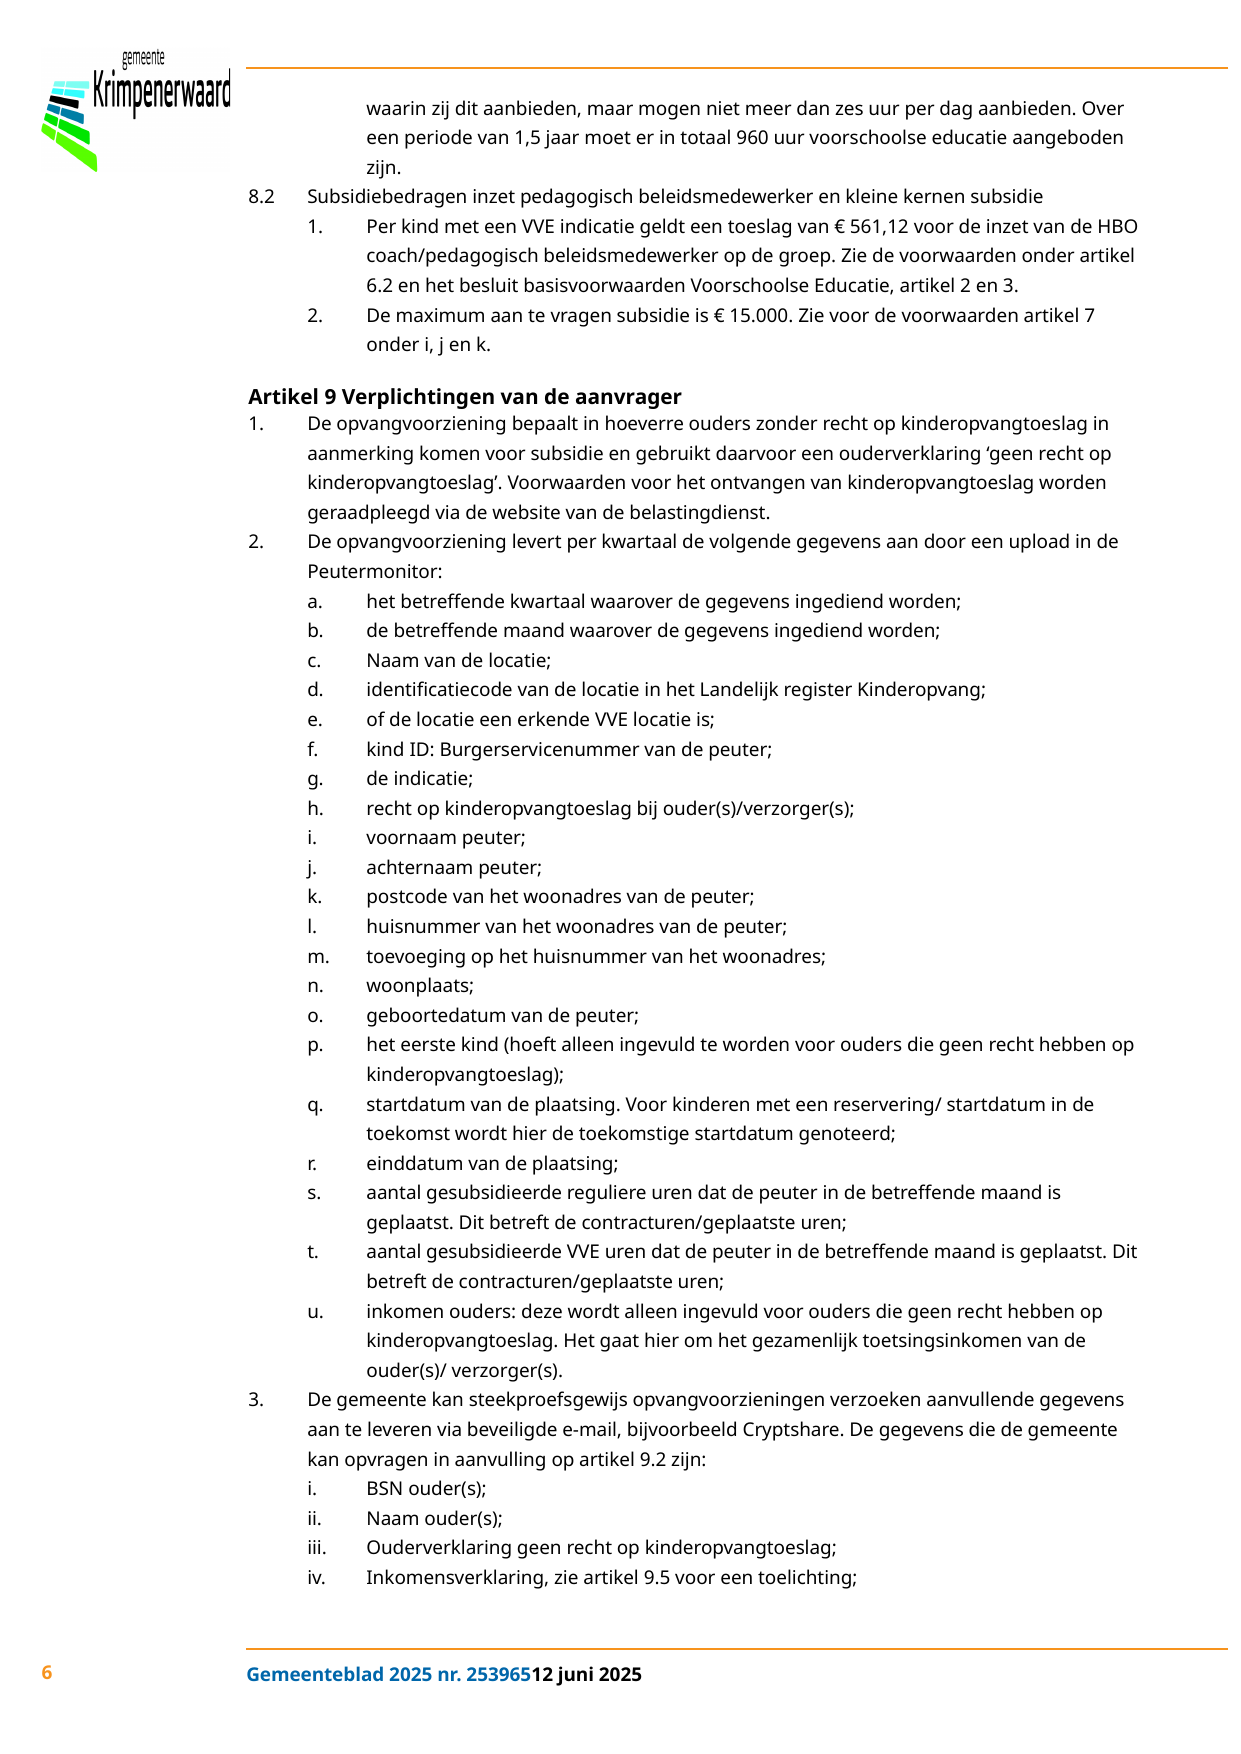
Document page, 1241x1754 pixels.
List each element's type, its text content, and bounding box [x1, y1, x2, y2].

list voornaam peuter; [307, 824, 1152, 850]
list Inkomensverklaring, zie artikel 9.5 voor een toelichting; [307, 1564, 1152, 1590]
list Naam ouder(s); [307, 1505, 1152, 1531]
list identificatiecode van de locatie in het Landelijk register Kinderopvang; [307, 677, 1152, 702]
list De maximum aan te vragen subsidie is € 15.000. Zie voor de voorwaarden artikel 7 onder i, j en k. [307, 302, 1152, 357]
list waarin zij dit aanbieden, maar mogen niet meer dan zes uur per dag aanbieden. Over een periode van 1,5 jaar moet er in totaal 960 uur voorschoolse educatie aangeboden zijn. [307, 95, 1152, 180]
list aantal gesubsidieerde VVE uren dat de peuter in de betreffende maand is geplaatst. Dit betreft de contracturen/geplaatste uren; [307, 1239, 1152, 1294]
list woonplaats; [307, 972, 1152, 998]
list aantal gesubsidieerde reguliere uren dat de peuter in de betreffende maand is geplaatst. Dit betreft de contracturen/geplaatste uren; [307, 1179, 1152, 1235]
list De opvangvoorziening levert per kwartaal de volgende gegevens aan door een upload in de Peutermonitor: [248, 529, 1152, 584]
list inkomen ouders: deze wordt alleen ingevuld voor ouders die geen recht hebben op kinderopvangtoeslag. Het gaat hier om het gezamenlijk toetsingsinkomen van de ouder(s)/ verzorger(s). [307, 1298, 1152, 1383]
text Artikel 9 Verplichtingen van de aanvrager [248, 382, 1152, 410]
list Subsidiebedragen inzet pedagogisch beleidsmedewerker en kleine kernen subsidie [248, 183, 1152, 209]
list het eerste kind (hoeft alleen ingevuld te worden voor ouders die geen recht hebben op kinderopvangtoeslag); [307, 1032, 1152, 1087]
list recht op kinderopvangtoeslag bij ouder(s)/verzorger(s); [307, 795, 1152, 821]
list startdatum van de plaatsing. Voor kinderen met een reservering/ startdatum in de toekomst wordt hier de toekomstige startdatum genoteerd; [307, 1091, 1152, 1146]
list BSN ouder(s); [307, 1475, 1152, 1501]
list de indicatie; [307, 765, 1152, 791]
list De gemeente kan steekproefsgewijs opvangvoorzieningen verzoeken aanvullende gegevens aan te leveren via beveiligde e-mail, bijvoorbeeld Cryptshare. De gegevens die de gemeente kan opvragen in aanvulling op artikel 9.2 zijn: [248, 1387, 1152, 1471]
list het betreffende kwartaal waarover de gegevens ingediend worden; [307, 588, 1152, 613]
list kind ID: Burgerservicenummer van de peuter; [307, 736, 1152, 761]
list toevoeging op het huisnummer van het woonadres; [307, 943, 1152, 968]
list postcode van het woonadres van de peuter; [307, 884, 1152, 909]
list Naam van de locatie; [307, 647, 1152, 673]
list Per kind met een VVE indicatie geldt een toeslag van € 561,12 voor de inzet van de HBO coach/pedagogisch beleidsmedewerker op de groep. Zie de voorwaarden onder artikel 6.2 en het besluit basisvoorwaarden Voorschoolse Educatie, artikel 2 en 3. [307, 213, 1152, 298]
list einddatum van de plaatsing; [307, 1150, 1152, 1176]
list Ouderverklaring geen recht op kinderopvangtoeslag; [307, 1534, 1152, 1560]
picture [41, 47, 231, 172]
list geboortedatum van de peuter; [307, 1002, 1152, 1028]
list De opvangvoorziening bepaalt in hoeverre ouders zonder recht op kinderopvangtoeslag in aanmerking komen voor subsidie en gebruikt daarvoor een ouderverklaring ‘geen recht op kinderopvangtoeslag’. Voorwaarden voor het ontvangen van kinderopvangtoeslag worden geraadpleegd via de website van de belastingdienst. [248, 410, 1152, 525]
list achternaam peuter; [307, 854, 1152, 880]
list de betreffende maand waarover de gegevens ingediend worden; [307, 617, 1152, 643]
list huisnummer van het woonadres van de peuter; [307, 913, 1152, 939]
list of de locatie een erkende VVE locatie is; [307, 706, 1152, 732]
